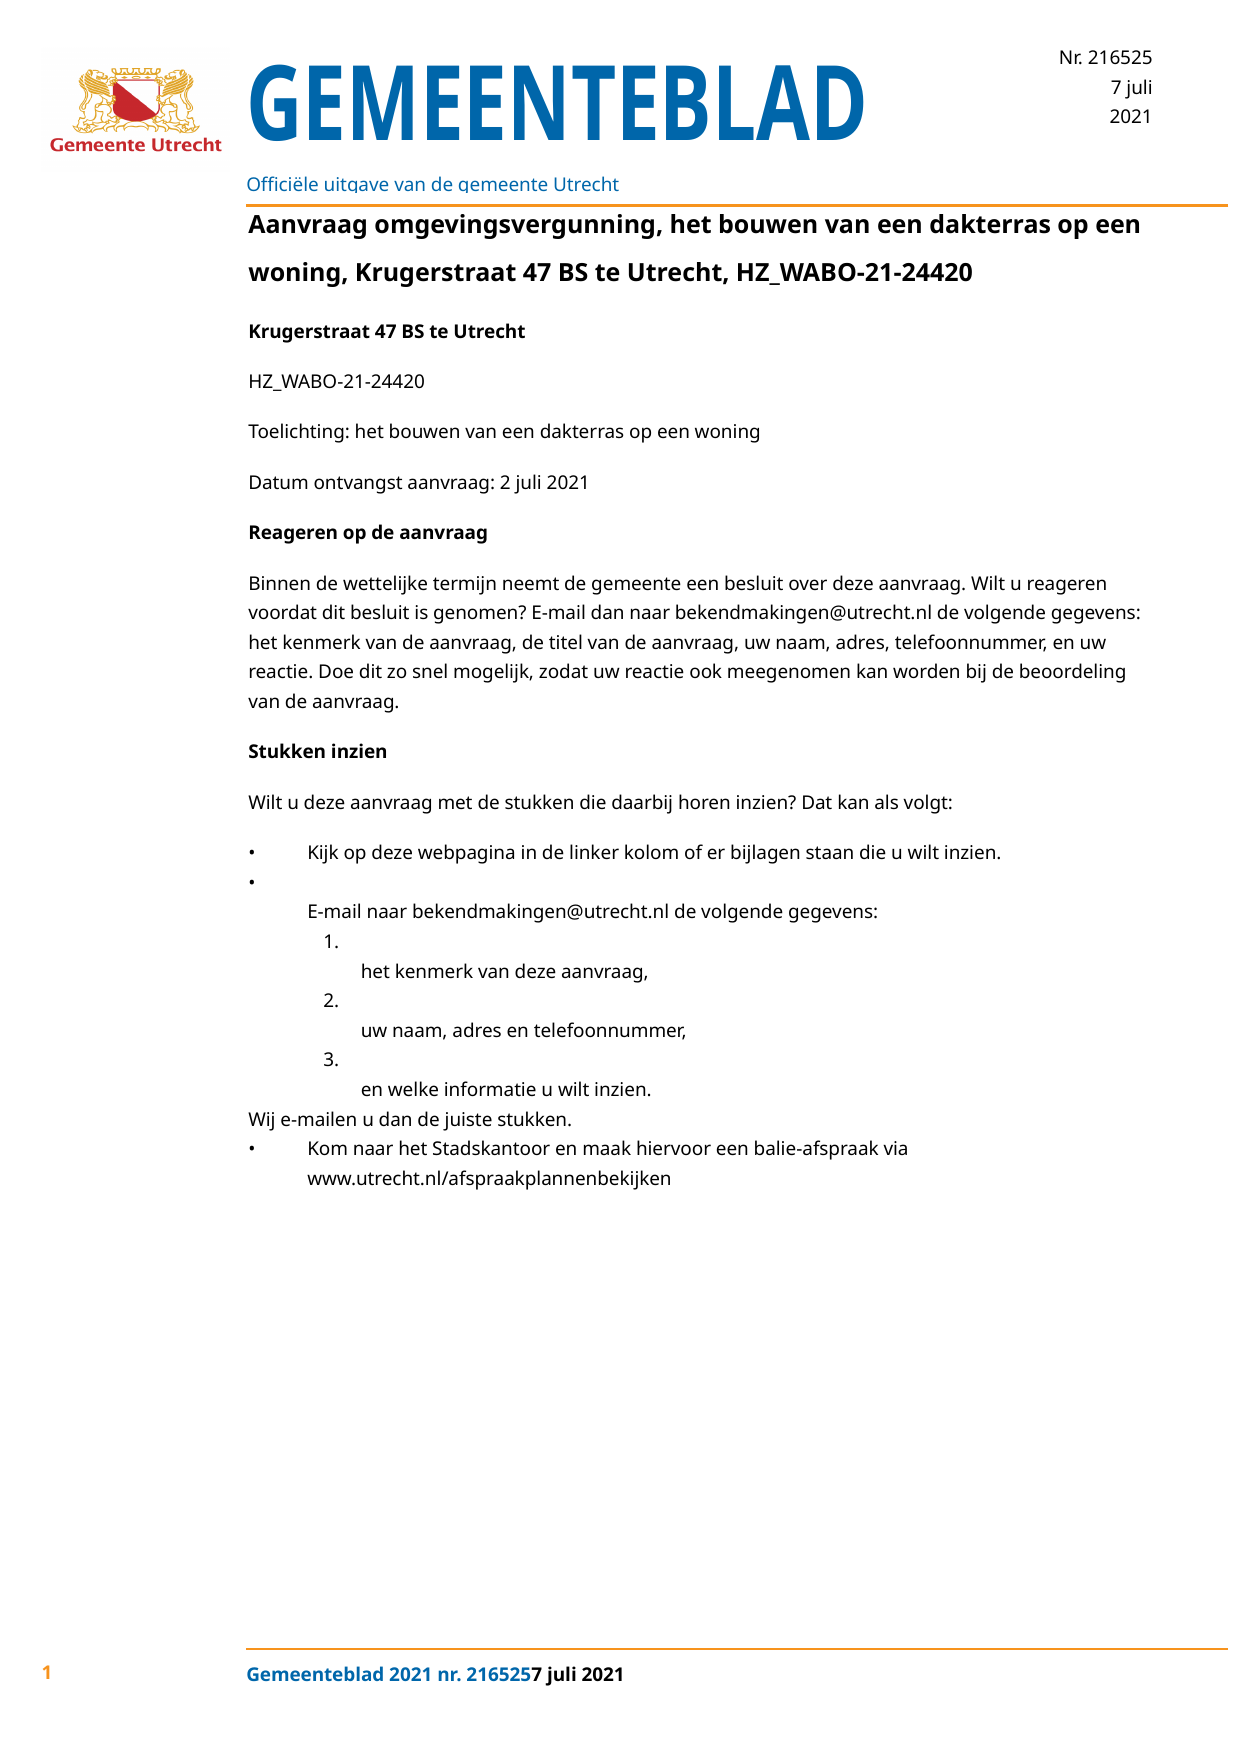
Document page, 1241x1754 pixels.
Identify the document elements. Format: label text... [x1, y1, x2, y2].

list uw naam, adres en telefoonnummer, [323, 1017, 1152, 1043]
list en welke informatie u wilt inzien. [323, 1076, 1152, 1102]
picture [41, 47, 231, 172]
text Reageren op de aanvraag [248, 519, 1152, 545]
list Kijk op deze webpagina in de linker kolom of er bijlagen staan die u wilt inzien. [248, 839, 1152, 865]
text Wilt u deze aanvraag met de stukken die daarbij horen inzien? Dat kan als volgt: [248, 789, 1152, 815]
text Stukken inzien [248, 739, 1152, 764]
text Datum ontvangst aanvraag: 2 juli 2021 [248, 469, 1152, 495]
text HZ_WABO-21-24420 [248, 368, 1152, 394]
text Krugerstraat 47 BS te Utrecht [248, 318, 1152, 344]
text Wij e-mailen u dan de juiste stukken. [248, 1106, 1152, 1132]
text Toelichting: het bouwen van een dakterras op een woning [248, 419, 1152, 444]
list E-mail naar bekendmakingen@utrecht.nl de volgende gegevens: [248, 899, 1152, 924]
list het kenmerk van deze aanvraag, [323, 958, 1152, 984]
text Aanvraag omgevingsvergunning, het bouwen van een dakterras op een woning, Krugerstraat 47 BS te Utrecht, HZ_WABO-21-24420 [248, 207, 1152, 288]
list Kom naar het Stadskantoor en maak hiervoor een balie-afspraak via www.utrecht.nl/afspraakplannenbekijken [248, 1135, 1152, 1191]
text Binnen de wettelijke termijn neemt de gemeente een besluit over deze aanvraag. Wilt u reageren voordat dit besluit is genomen? E-mail dan naar bekendmakingen@utrecht.nl de volgende gegevens: het kenmerk van de aanvraag, de titel van de aanvraag, uw naam, adres, telefoonnummer, en uw reactie. Doe dit zo snel mogelijk, zodat uw reactie ook meegenomen kan worden bij de beoordeling van de aanvraag. [248, 570, 1152, 714]
